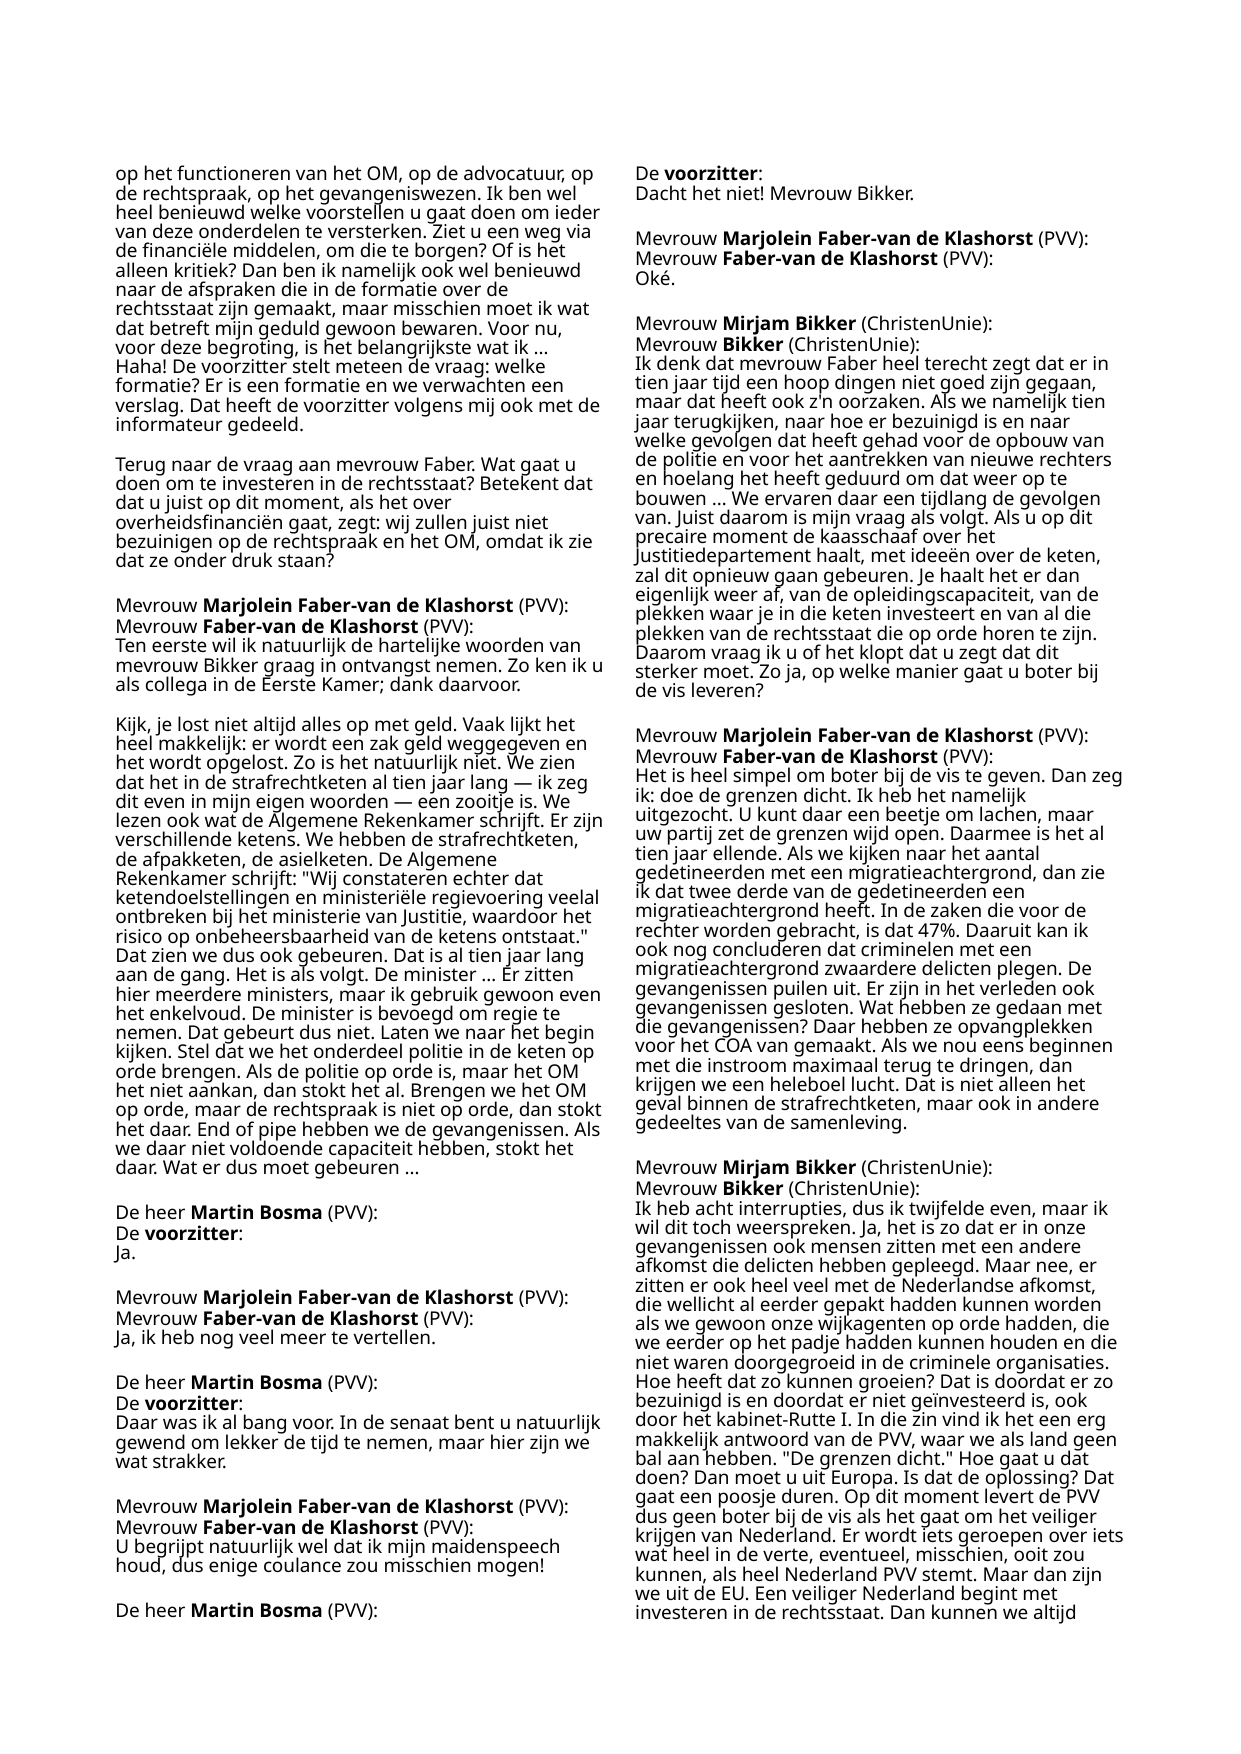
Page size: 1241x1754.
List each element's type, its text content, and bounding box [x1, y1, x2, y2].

text Mevrouw Faber-van de Klashorst (PVV): [115, 1310, 605, 1329]
text Mevrouw Marjolein Faber-van de Klashorst (PVV): [635, 225, 1125, 250]
text Mevrouw Marjolein Faber-van de Klashorst (PVV): [635, 722, 1125, 748]
text Terug naar de vraag aan mevrouw Faber. Wat gaat u doen om te investeren in de rechtsstaat? Betekent dat dat u juist op dit moment, als het over overheidsfinanciën gaat, zegt: wij zullen juist niet bezuinigen op de rechtspraak en het OM, omdat ik zie dat ze onder druk staan? [115, 456, 605, 571]
text Daar was ik al bang voor. In de senaat bent u natuurlijk gewend om lekker de tijd te nemen, maar hier zijn we wat strakker. [115, 1414, 605, 1472]
text De voorzitter: [115, 1395, 605, 1414]
text op het functioneren van het OM, op de advocatuur, op de rechtspraak, op het gevangeniswezen. Ik ben wel heel benieuwd welke voorstellen u gaat doen om ieder van deze onderdelen te versterken. Ziet u een weg via de financiële middelen, om die te borgen? Of is het alleen kritiek? Dan ben ik namelijk ook wel benieuwd naar de afspraken die in de formatie over de rechtsstaat zijn gemaakt, maar misschien moet ik wat dat betreft mijn geduld gewoon bewaren. Voor nu, voor deze begroting, is het belangrijkste wat ik … Haha! De voorzitter stelt meteen de vraag: welke formatie? Er is een formatie en we verwachten een verslag. Dat heeft de voorzitter volgens mij ook met de informateur gedeeld. [115, 165, 605, 435]
text Mevrouw Faber-van de Klashorst (PVV): [115, 618, 605, 637]
text U begrijpt natuurlijk wel dat ik mijn maidenspeech houd, dus enige coulance zou misschien mogen! [115, 1538, 605, 1577]
text De voorzitter: [115, 1225, 605, 1244]
text Het is heel simpel om boter bij de vis te geven. Dan zeg ik: doe de grenzen dicht. Ik heb het namelijk uitgezocht. U kunt daar een beetje om lachen, maar uw partij zet de grenzen wijd open. Daarmee is het al tien jaar ellende. Als we kijken naar het aantal gedetineerden met een migratieachtergrond, dan zie ik dat twee derde van de gedetineerden een migratieachtergrond heeft. In de zaken die voor de rechter worden gebracht, is dat 47%. Daaruit kan ik ook nog concluderen dat criminelen met een migratieachtergrond zwaardere delicten plegen. De gevangenissen puilen uit. Er zijn in het verleden ook gevangenissen gesloten. Wat hebben ze gedaan met die gevangenissen? Daar hebben ze opvangplekken voor het COA van gemaakt. Als we nou eens beginnen met die instroom maximaal terug te dringen, dan krijgen we een heleboel lucht. Dat is niet alleen het geval binnen de strafrechtketen, maar ook in andere gedeeltes van de samenleving. [635, 767, 1125, 1134]
text Ja, ik heb nog veel meer te vertellen. [115, 1329, 605, 1348]
text Ten eerste wil ik natuurlijk de hartelijke woorden van mevrouw Bikker graag in ontvangst nemen. Zo ken ik u als collega in de Eerste Kamer; dank daarvoor. [115, 637, 605, 695]
text Mevrouw Bikker (ChristenUnie): [635, 1180, 1125, 1199]
text Mevrouw Marjolein Faber-van de Klashorst (PVV): [115, 1493, 605, 1519]
text De voorzitter: [635, 165, 1125, 184]
text Mevrouw Bikker (ChristenUnie): [635, 336, 1125, 355]
text Mevrouw Marjolein Faber-van de Klashorst (PVV): [115, 592, 605, 618]
text Mevrouw Mirjam Bikker (ChristenUnie): [635, 1154, 1125, 1180]
text Ik heb acht interrupties, dus ik twijfelde even, maar ik wil dit toch weerspreken. Ja, het is zo dat er in onze gevangenissen ook mensen zitten met een andere afkomst die delicten hebben gepleegd. Maar nee, er zitten er ook heel veel met de Nederlandse afkomst, die wellicht al eerder gepakt hadden kunnen worden als we gewoon onze wijkagenten op orde hadden, die we eerder op het padje hadden kunnen houden en die niet waren doorgegroeid in de criminele organisaties. Hoe heeft dat zo kunnen groeien? Dat is doordat er zo bezuinigd is en doordat er niet geïnvesteerd is, ook door het kabinet-Rutte I. In die zin vind ik het een erg makkelijk antwoord van de PVV, waar we als land geen bal aan hebben. "De grenzen dicht." Hoe gaat u dat doen? Dan moet u uit Europa. Is dat de oplossing? Dat gaat een poosje duren. Op dit moment levert de PVV dus geen boter bij de vis als het gaat om het veiliger krijgen van Nederland. Er wordt iets geroepen over iets wat heel in de verte, eventueel, misschien, ooit zou kunnen, als heel Nederland PVV stemt. Maar dan zijn we uit de EU. Een veiliger Nederland begint met investeren in de rechtsstaat. Dan kunnen we altijd [635, 1199, 1125, 1623]
text De heer Martin Bosma (PVV): [115, 1369, 605, 1395]
text Mevrouw Mirjam Bikker (ChristenUnie): [635, 310, 1125, 336]
text Kijk, je lost niet altijd alles op met geld. Vaak lijkt het heel makkelijk: er wordt een zak geld weggegeven en het wordt opgelost. Zo is het natuurlijk niet. We zien dat het in de strafrechtketen al tien jaar lang — ik zeg dit even in mijn eigen woorden — een zooitje is. We lezen ook wat de Algemene Rekenkamer schrijft. Er zijn verschillende ketens. We hebben de strafrechtketen, de afpakketen, de asielketen. De Algemene Rekenkamer schrijft: "Wij constateren echter dat ketendoelstellingen en ministeriële regievoering veelal ontbreken bij het ministerie van Justitie, waardoor het risico op onbeheersbaarheid van de ketens ontstaat." Dat zien we dus ook gebeuren. Dat is al tien jaar lang aan de gang. Het is als volgt. De minister … Er zitten hier meerdere ministers, maar ik gebruik gewoon even het enkelvoud. De minister is bevoegd om regie te nemen. Dat gebeurt dus niet. Laten we naar het begin kijken. Stel dat we het onderdeel politie in de keten op orde brengen. Als de politie op orde is, maar het OM het niet aankan, dan stokt het al. Brengen we het OM op orde, maar de rechtspraak is niet op orde, dan stokt het daar. End of pipe hebben we de gevangenissen. Als we daar niet voldoende capaciteit hebben, stokt het daar. Wat er dus moet gebeuren … [115, 716, 605, 1178]
text De heer Martin Bosma (PVV): [115, 1597, 605, 1623]
text Mevrouw Faber-van de Klashorst (PVV): [635, 250, 1125, 270]
text Mevrouw Faber-van de Klashorst (PVV): [115, 1519, 605, 1538]
text Ja. [115, 1244, 605, 1263]
text Oké. [635, 270, 1125, 289]
text Ik denk dat mevrouw Faber heel terecht zegt dat er in tien jaar tijd een hoop dingen niet goed zijn gegaan, maar dat heeft ook z'n oorzaken. Als we namelijk tien jaar terugkijken, naar hoe er bezuinigd is en naar welke gevolgen dat heeft gehad voor de opbouw van de politie en voor het aantrekken van nieuwe rechters en hoelang het heeft geduurd om dat weer op te bouwen … We ervaren daar een tijdlang de gevolgen van. Juist daarom is mijn vraag als volgt. Als u op dit precaire moment de kaasschaaf over het Justitiedepartement haalt, met ideeën over de keten, zal dit opnieuw gaan gebeuren. Je haalt het er dan eigenlijk weer af, van de opleidingscapaciteit, van de plekken waar je in die keten investeert en van al die plekken van de rechtsstaat die op orde horen te zijn. Daarom vraag ik u of het klopt dat u zegt dat dit sterker moet. Zo ja, op welke manier gaat u boter bij de vis leveren? [635, 355, 1125, 702]
text Dacht het niet! Mevrouw Bikker. [635, 184, 1125, 204]
text Mevrouw Marjolein Faber-van de Klashorst (PVV): [115, 1284, 605, 1310]
text De heer Martin Bosma (PVV): [115, 1199, 605, 1225]
text Mevrouw Faber-van de Klashorst (PVV): [635, 748, 1125, 767]
